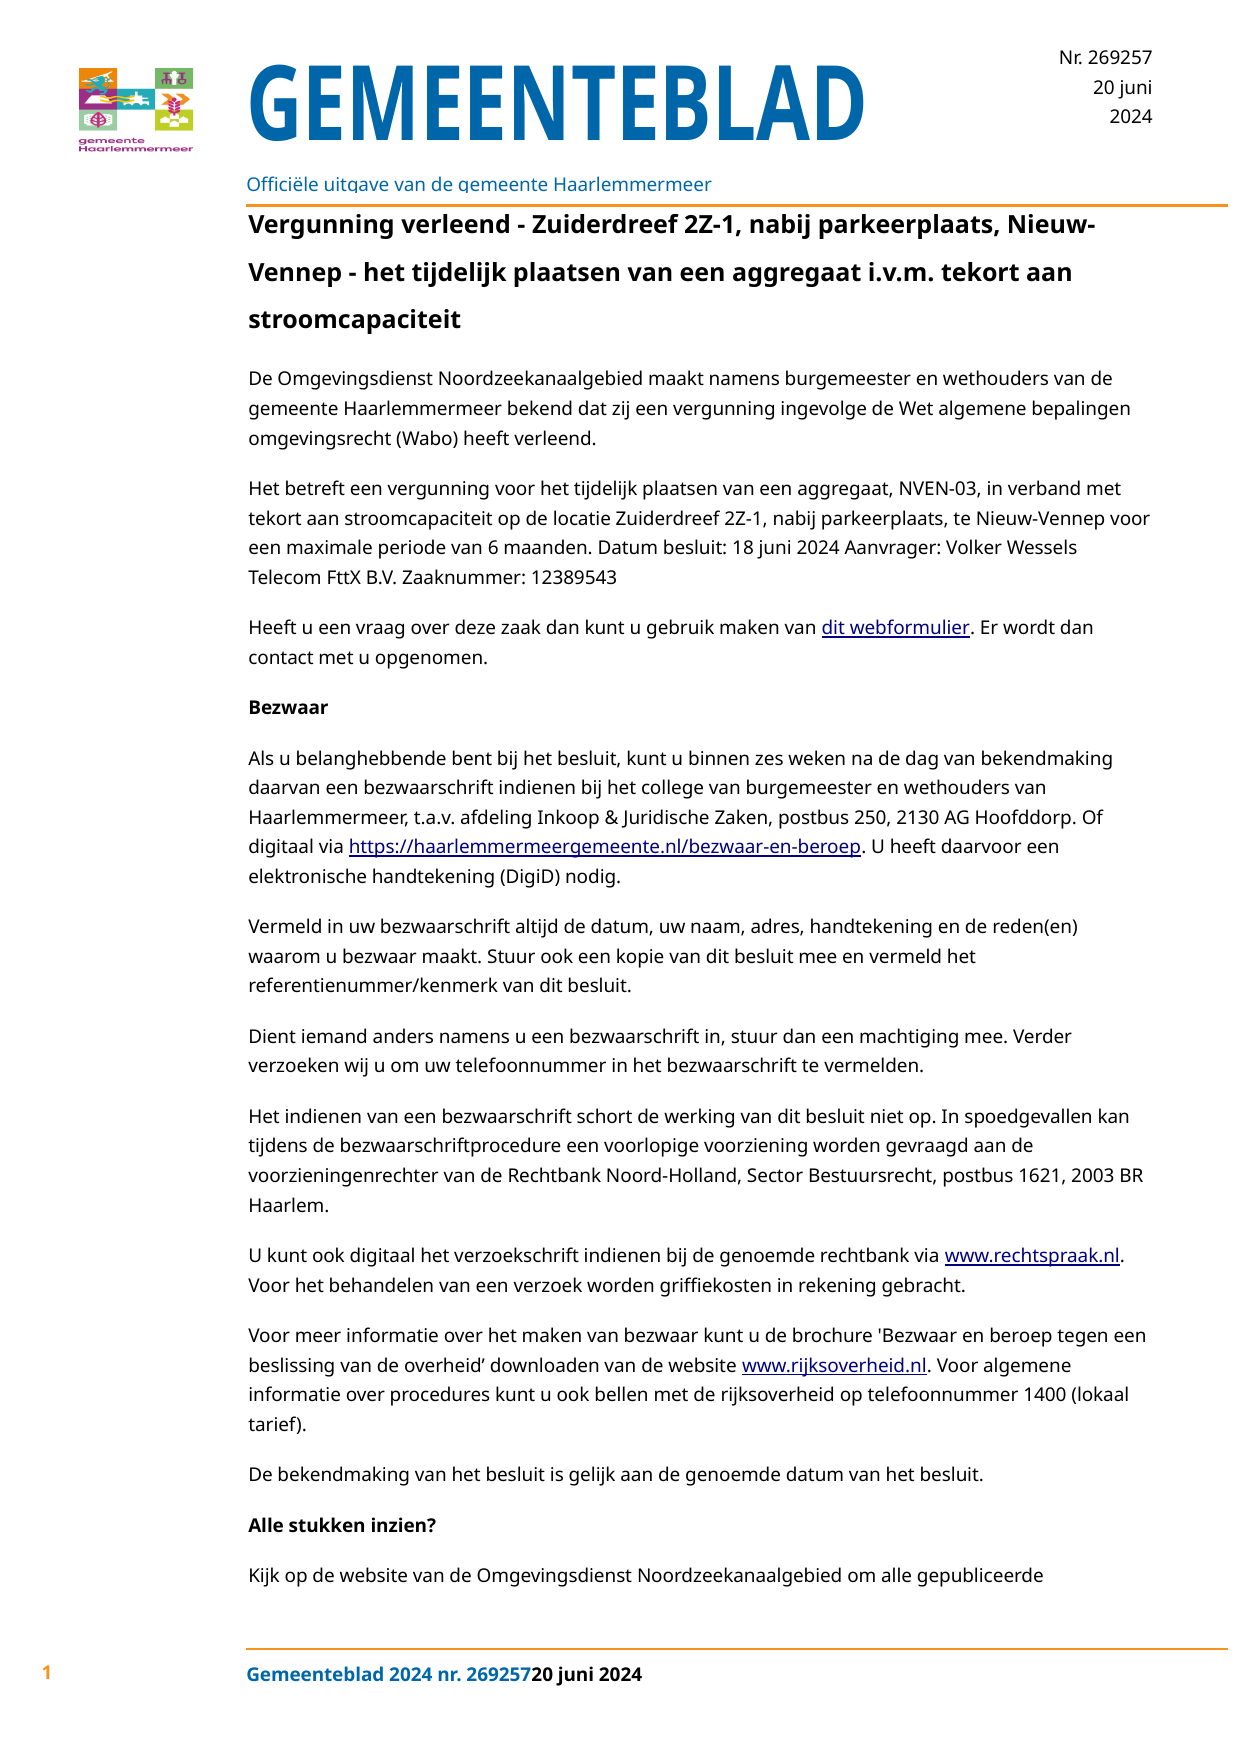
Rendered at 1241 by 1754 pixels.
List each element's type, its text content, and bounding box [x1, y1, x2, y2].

text Het indienen van een bezwaarschrift schort de werking van dit besluit niet op. In spoedgevallen kan tijdens de bezwaarschriftprocedure een voorlopige voorziening worden gevraagd aan de voorzieningenrechter van de Rechtbank Noord-Holland, Sector Bestuursrecht, postbus 1621, 2003 BR Haarlem. [248, 1103, 1152, 1217]
text U kunt ook digitaal het verzoekschrift indienen bij de genoemde rechtbank via www.rechtspraak.nl. Voor het behandelen van een verzoek worden griffiekosten in rekening gebracht. [248, 1242, 1152, 1297]
text Heeft u een vraag over deze zaak dan kunt u gebruik maken van dit webformulier. Er wordt dan contact met u opgenomen. [248, 614, 1152, 669]
text Kijk op de website van de Omgevingsdienst Noordzeekanaalgebied om alle gepubliceerde [248, 1562, 1152, 1588]
text Voor meer informatie over het maken van bezwaar kunt u de brochure 'Bezwaar en beroep tegen een beslissing van de overheid’ downloaden van de website www.rijksoverheid.nl. Voor algemene informatie over procedures kunt u ook bellen met de rijksoverheid op telefoonnummer 1400 (lokaal tarief). [248, 1322, 1152, 1437]
text Het betreft een vergunning voor het tijdelijk plaatsen van een aggregaat, NVEN-03, in verband met tekort aan stroomcapaciteit op de locatie Zuiderdreef 2Z-1, nabij parkeerplaats, te Nieuw-Vennep voor een maximale periode van 6 maanden. Datum besluit: 18 juni 2024 Aanvrager: Volker Wessels Telecom FttX B.V. Zaaknummer: 12389543 [248, 475, 1152, 589]
text Vergunning verleend - Zuiderdreef 2Z-1, nabij parkeerplaats, Nieuw-Vennep - het tijdelijk plaatsen van een aggregaat i.v.m. tekort aan stroomcapaciteit [248, 207, 1152, 336]
text Dient iemand anders namens u een bezwaarschrift in, stuur dan een machtiging mee. Verder verzoeken wij u om uw telefoonnummer in het bezwaarschrift te vermelden. [248, 1023, 1152, 1078]
text Als u belanghebbende bent bij het besluit, kunt u binnen zes weken na de dag van bekendmaking daarvan een bezwaarschrift indienen bij het college van burgemeester en wethouders van Haarlemmermeer, t.a.v. afdeling Inkoop & Juridische Zaken, postbus 250, 2130 AG Hoofddorp. Of digitaal via https://haarlemmermeergemeente.nl/bezwaar-en-beroep. U heeft daarvoor een elektronische handtekening (DigiD) nodig. [248, 745, 1152, 889]
picture [41, 47, 231, 172]
text Alle stukken inzien? [248, 1512, 1152, 1537]
text De Omgevingsdienst Noordzeekanaalgebied maakt namens burgemeester en wethouders van de gemeente Haarlemmermeer bekend dat zij een vergunning ingevolge de Wet algemene bepalingen omgevingsrecht (Wabo) heeft verleend. [248, 366, 1152, 450]
text Vermeld in uw bezwaarschrift altijd de datum, uw naam, adres, handtekening en de reden(en) waarom u bezwaar maakt. Stuur ook een kopie van dit besluit mee en vermeld het referentienummer/kenmerk van dit besluit. [248, 913, 1152, 998]
text Bezwaar [248, 694, 1152, 720]
text De bekendmaking van het besluit is gelijk aan de genoemde datum van het besluit. [248, 1461, 1152, 1487]
